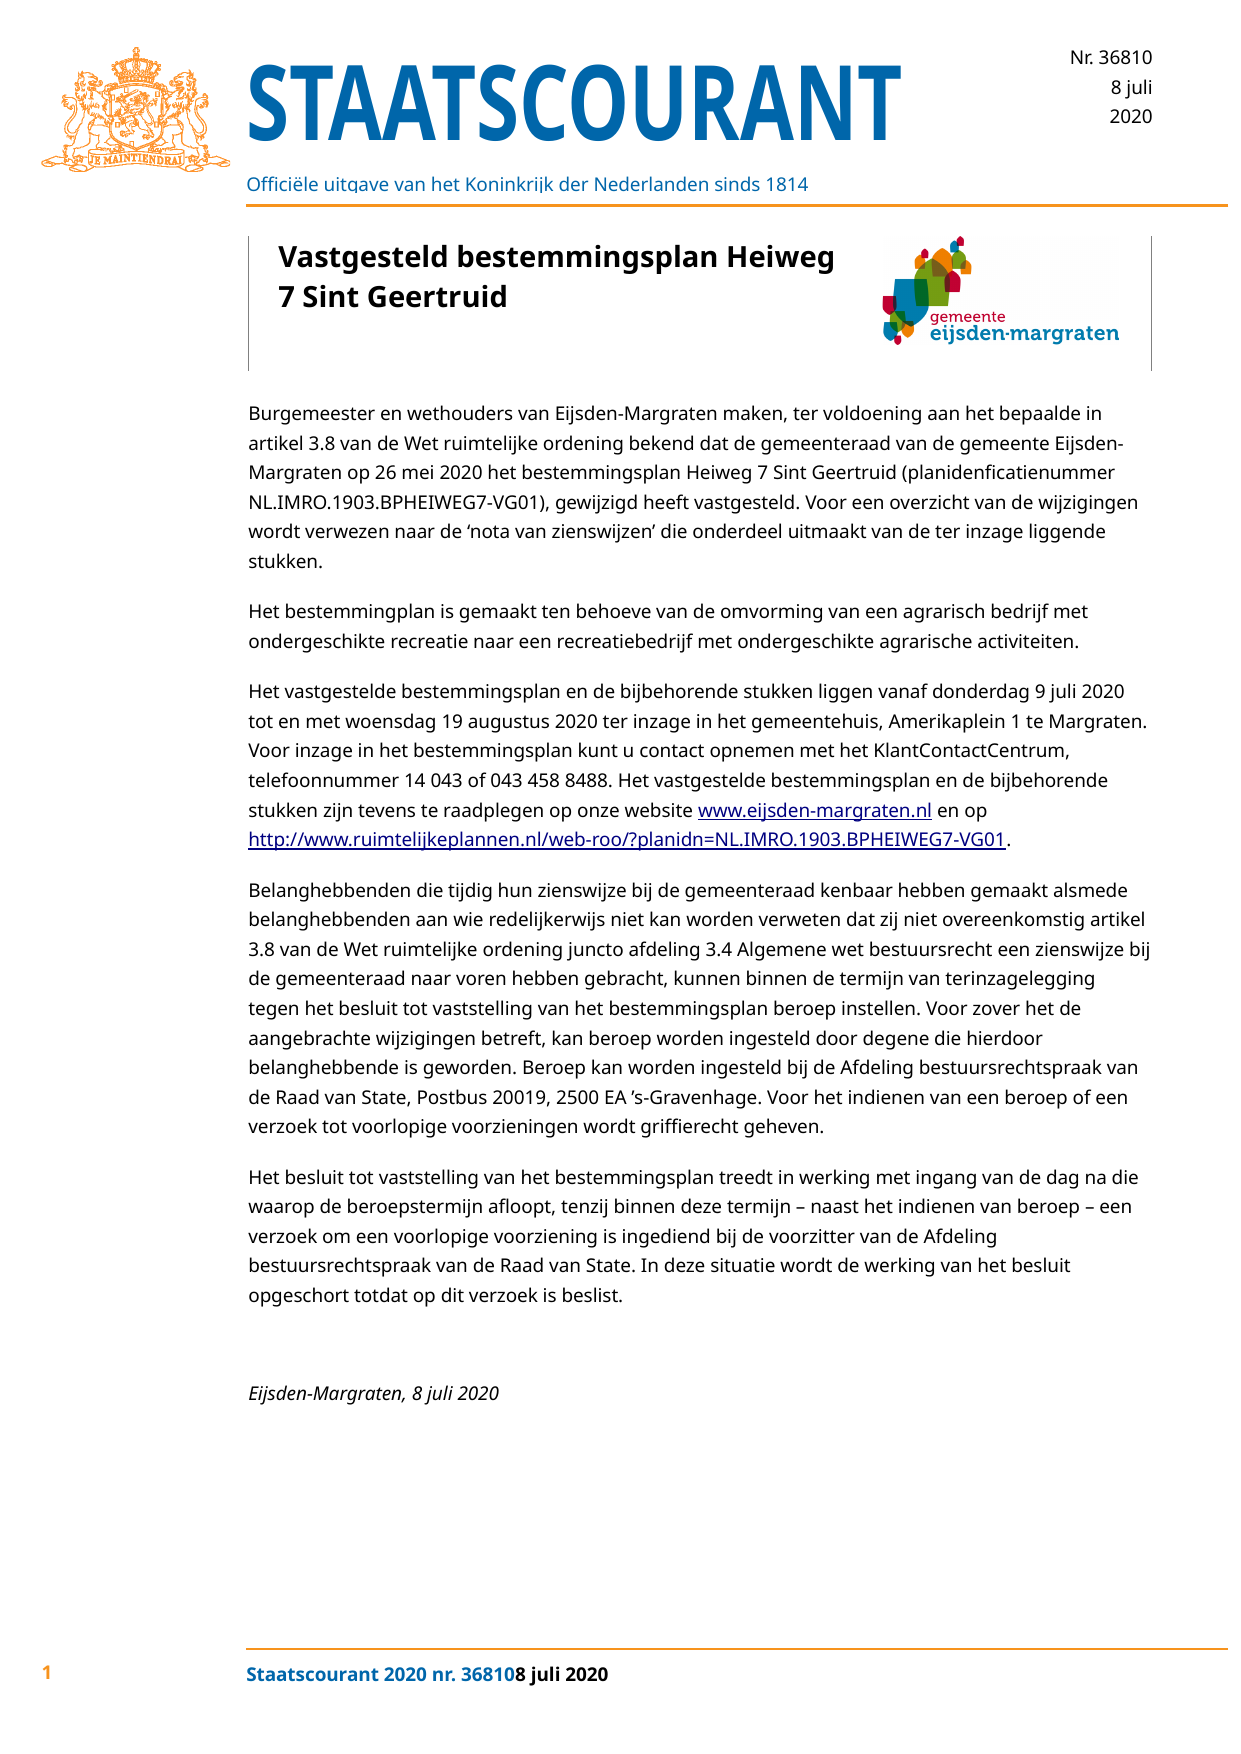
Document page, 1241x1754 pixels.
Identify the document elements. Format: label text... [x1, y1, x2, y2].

text Het bestemmingplan is gemaakt ten behoeve van de omvorming van een agrarisch bedrijf met ondergeschikte recreatie naar een recreatiebedrijf met ondergeschikte agrarische activiteiten. [248, 598, 1152, 654]
table_header Vastgesteld bestemmingsplan Heiweg 7 Sint Geertruid [249, 236, 850, 371]
text Belanghebbenden die tijdig hun zienswijze bij de gemeenteraad kenbaar hebben gemaakt alsmede belanghebbenden aan wie redelijkerwijs niet kan worden verweten dat zij niet overeenkomstig artikel 3.8 van de Wet ruimtelijke ordening juncto afdeling 3.4 Algemene wet bestuursrecht een zienswijze bij de gemeenteraad naar voren hebben gebracht, kunnen binnen de termijn van terinzagelegging tegen het besluit tot vaststelling van het bestemmingsplan beroep instellen. Voor zover het de aangebrachte wijzigingen betreft, kan beroep worden ingesteld door degene die hierdoor belanghebbende is geworden. Beroep kan worden ingesteld bij de Afdeling bestuursrechtspraak van de Raad van State, Postbus 20019, 2500 EA ’s-Gravenhage. Voor het indienen van een beroep of een verzoek tot voorlopige voorzieningen wordt griffierecht geheven. [248, 877, 1152, 1139]
text Het besluit tot vaststelling van het bestemmingsplan treedt in werking met ingang van de dag na die waarop de beroepstermijn afloopt, tenzij binnen deze termijn – naast het indienen van beroep – een verzoek om een voorlopige voorziening is ingediend bij de voorzitter van de Afdeling bestuursrechtspraak van de Raad van State. In deze situatie wordt de werking van het besluit opgeschort totdat op dit verzoek is beslist. [248, 1164, 1152, 1308]
table_header [850, 236, 1151, 371]
text Burgemeester en wethouders van Eijsden-Margraten maken, ter voldoening aan het bepaalde in artikel 3.8 van de Wet ruimtelijke ordening bekend dat de gemeenteraad van de gemeente Eijsden-Margraten op 26 mei 2020 het bestemmingsplan Heiweg 7 Sint Geertruid (planidenficatienummer NL.IMRO.1903.BPHEIWEG7-VG01), gewijzigd heeft vastgesteld. Voor een overzicht van de wijzigingen wordt verwezen naar de ‘nota van zienswijzen’ die onderdeel uitmaakt van de ter inzage liggende stukken. [248, 400, 1152, 574]
picture [41, 47, 231, 172]
text Eijsden-Margraten, 8 juli 2020 [248, 1380, 1152, 1406]
text Het vastgestelde bestemmingsplan en de bijbehorende stukken liggen vanaf donderdag 9 juli 2020 tot en met woensdag 19 augustus 2020 ter inzage in het gemeentehuis, Amerikaplein 1 te Margraten. Voor inzage in het bestemmingsplan kunt u contact opnemen met het KlantContactCentrum, telefoonnummer 14 043 of 043 458 8488. Het vastgestelde bestemmingsplan en de bijbehorende stukken zijn tevens te raadplegen op onze website www.eijsden-margraten.nl en op http://www.ruimtelijkeplannen.nl/web-roo/?planidn=NL.IMRO.1903.BPHEIWEG7-VG01. [248, 678, 1152, 852]
picture [882, 236, 1119, 345]
